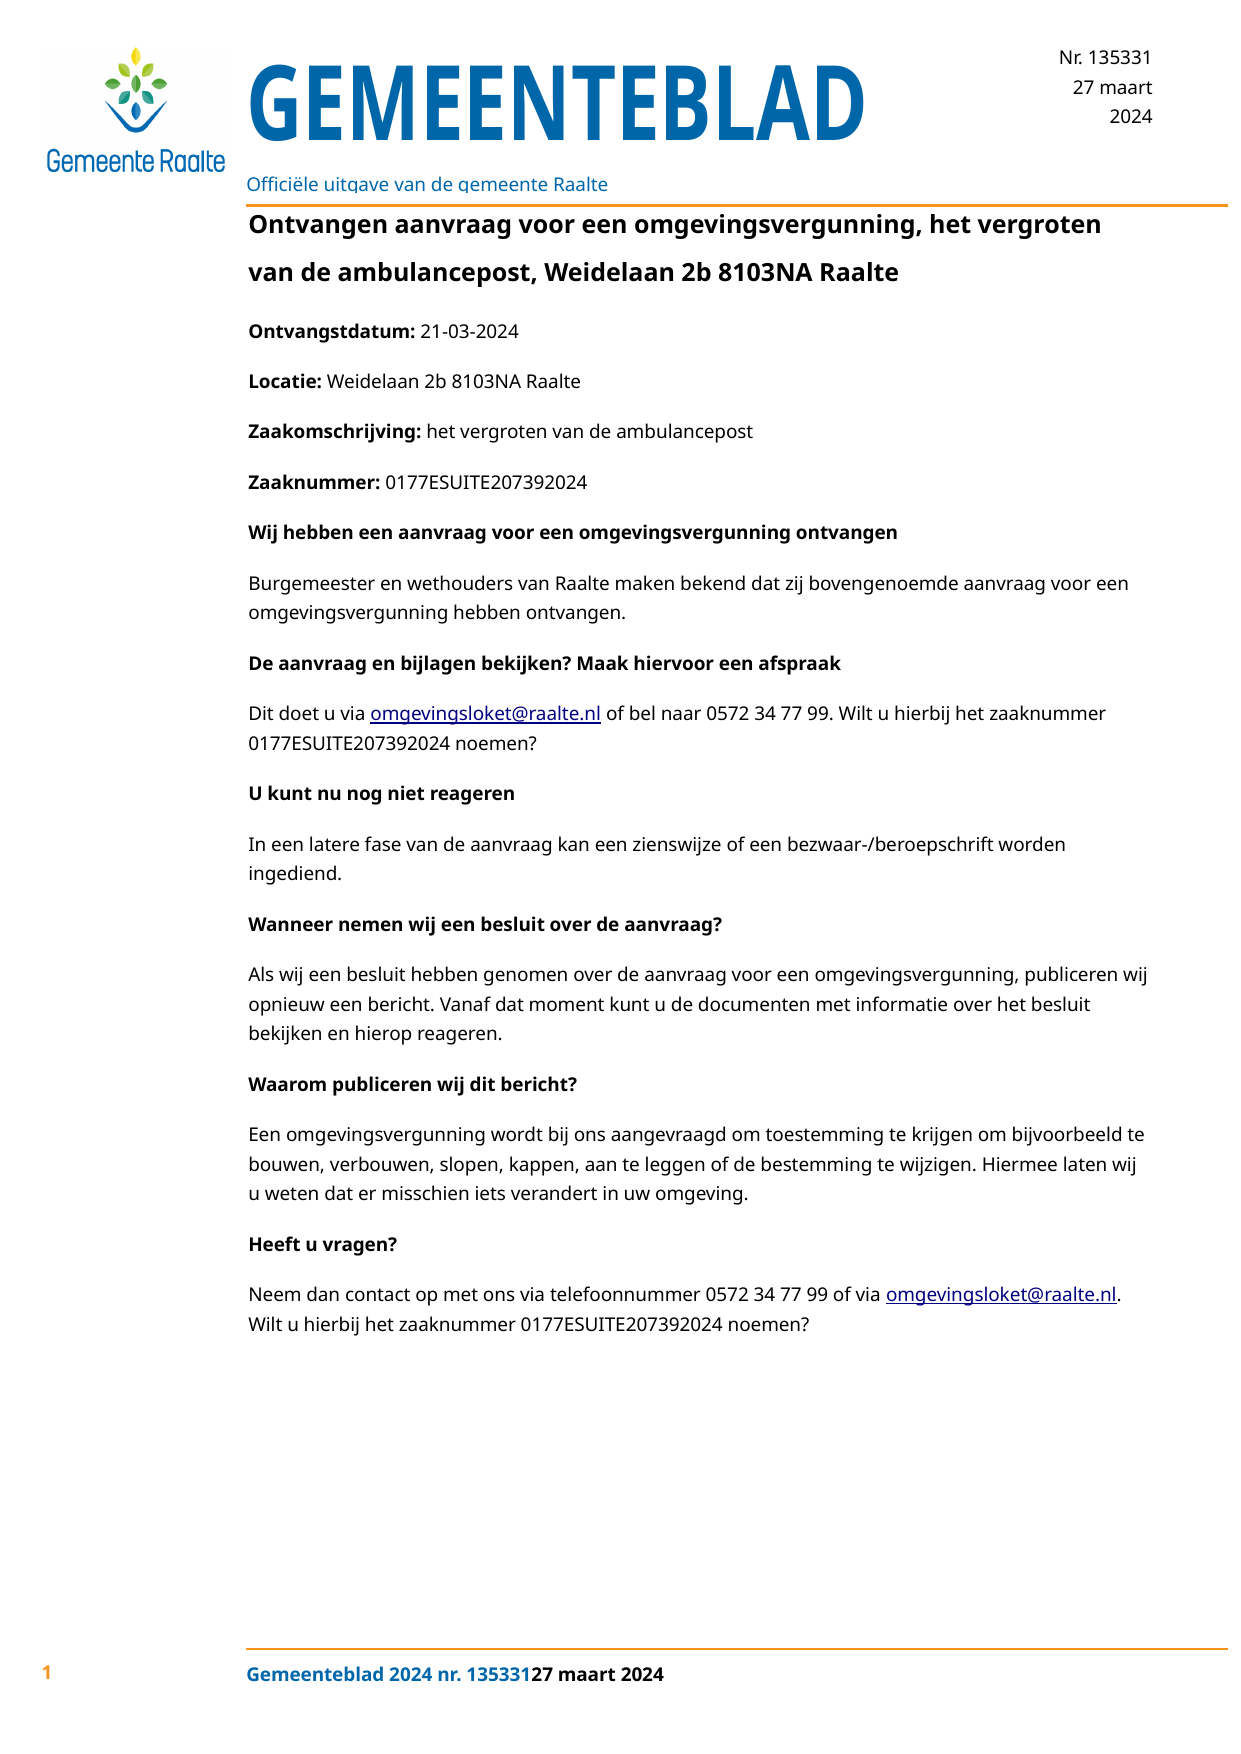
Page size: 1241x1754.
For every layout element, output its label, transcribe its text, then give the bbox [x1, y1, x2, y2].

text U kunt nu nog niet reageren [248, 780, 1152, 806]
text Burgemeester en wethouders van Raalte maken bekend dat zij bovengenoemde aanvraag voor een omgevingsvergunning hebben ontvangen. [248, 570, 1152, 625]
text Waarom publiceren wij dit bericht? [248, 1071, 1152, 1097]
text Ontvangen aanvraag voor een omgevingsvergunning, het vergroten van de ambulancepost, Weidelaan 2b 8103NA Raalte [248, 207, 1152, 288]
picture [41, 47, 231, 172]
text Ontvangstdatum: 21-03-2024 [248, 318, 1152, 344]
text Zaaknummer: 0177ESUITE207392024 [248, 469, 1152, 495]
text Wanneer nemen wij een besluit over de aanvraag? [248, 911, 1152, 937]
text Neem dan contact op met ons via telefoonnummer 0572 34 77 99 of via omgevingsloket@raalte.nl. Wilt u hierbij het zaaknummer 0177ESUITE207392024 noemen? [248, 1281, 1152, 1337]
text Wij hebben een aanvraag voor een omgevingsvergunning ontvangen [248, 519, 1152, 545]
text Zaakomschrijving: het vergroten van de ambulancepost [248, 419, 1152, 444]
text Dit doet u via omgevingsloket@raalte.nl of bel naar 0572 34 77 99. Wilt u hierbij het zaaknummer 0177ESUITE207392024 noemen? [248, 700, 1152, 756]
text De aanvraag en bijlagen bekijken? Maak hiervoor een afspraak [248, 650, 1152, 676]
text Als wij een besluit hebben genomen over de aanvraag voor een omgevingsvergunning, publiceren wij opnieuw een bericht. Vanaf dat moment kunt u de documenten met informatie over het besluit bekijken en hierop reageren. [248, 961, 1152, 1046]
text In een latere fase van de aanvraag kan een zienswijze of een bezwaar-/beroepschrift worden ingediend. [248, 831, 1152, 886]
text Locatie: Weidelaan 2b 8103NA Raalte [248, 368, 1152, 394]
text Een omgevingsvergunning wordt bij ons aangevraagd om toestemming te krijgen om bijvoorbeeld te bouwen, verbouwen, slopen, kappen, aan te leggen of de bestemming te wijzigen. Hiermee laten wij u weten dat er misschien iets verandert in uw omgeving. [248, 1121, 1152, 1206]
text Heeft u vragen? [248, 1231, 1152, 1257]
